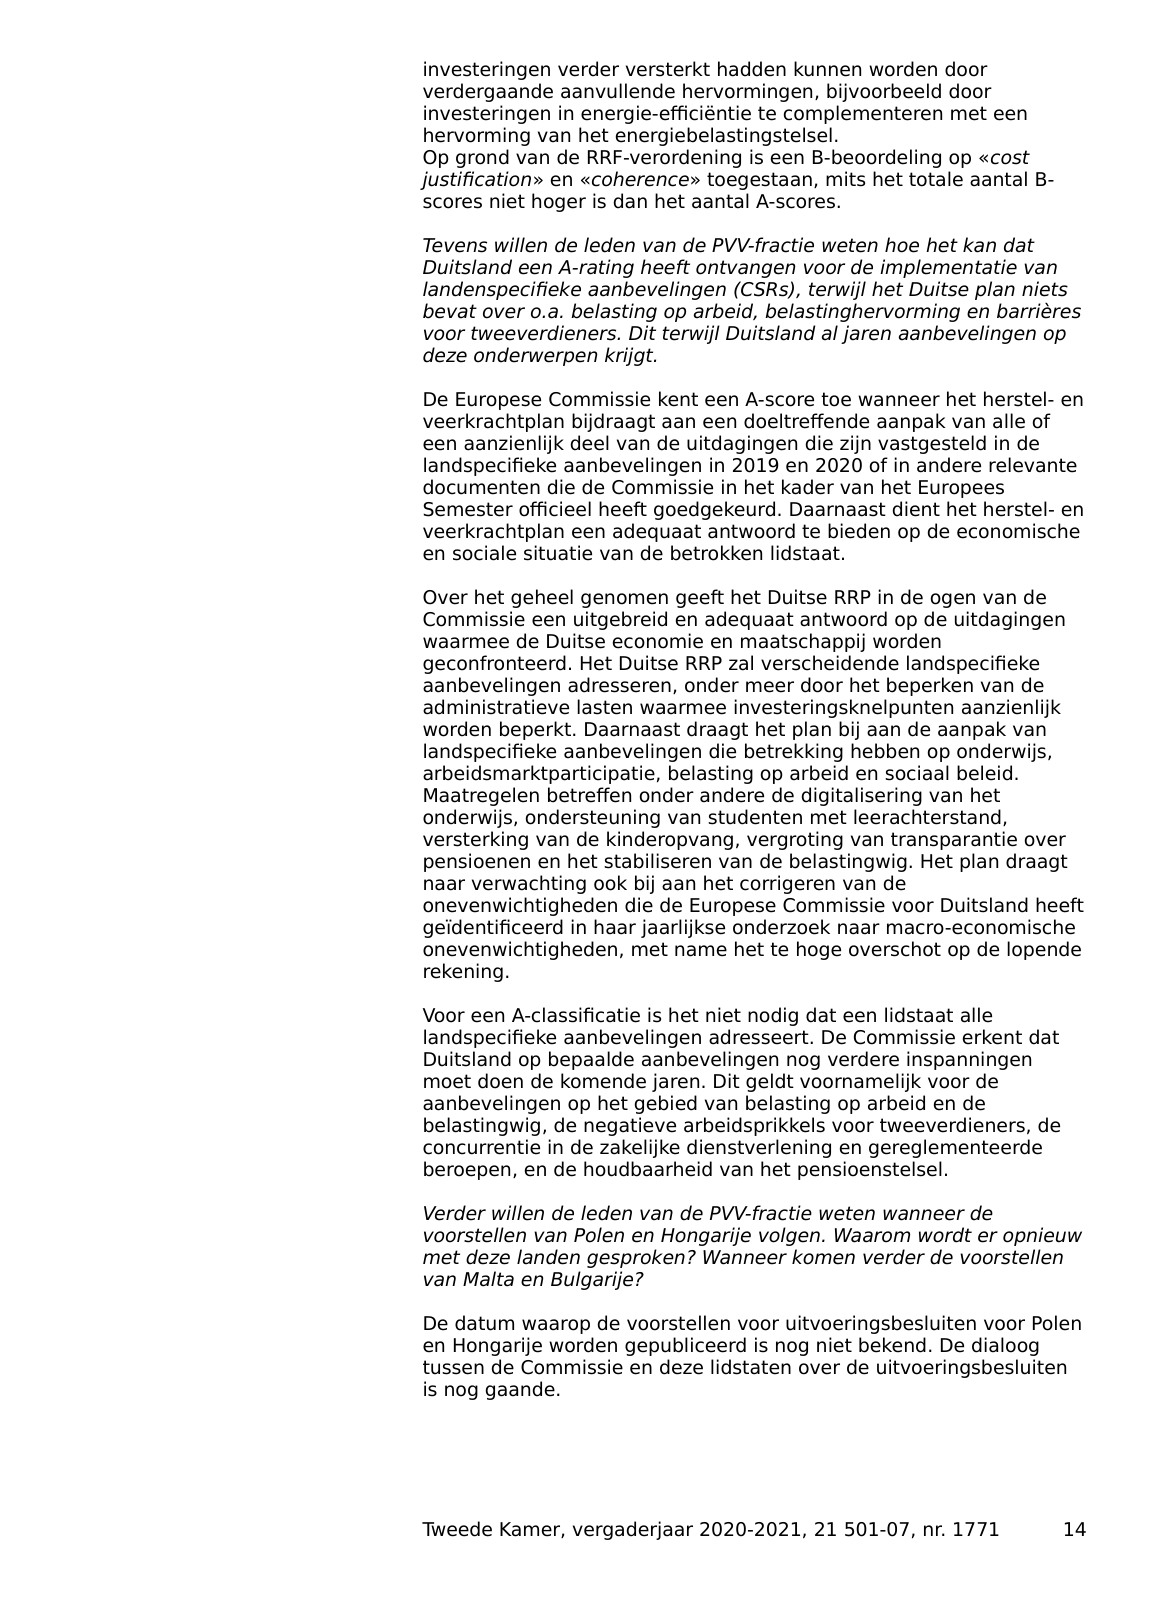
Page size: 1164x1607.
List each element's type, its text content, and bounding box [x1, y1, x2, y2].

text Op grond van de RRF-verordening is een B-beoordeling op «cost justification» en «coherence» toegestaan, mits het totale aantal B-scores niet hoger is dan het aantal A-scores. [422, 147, 1087, 213]
text De datum waarop de voorstellen voor uitvoeringsbesluiten voor Polen en Hongarije worden gepubliceerd is nog niet bekend. De dialoog tussen de Commissie en deze lidstaten over de uitvoeringsbesluiten is nog gaande. [422, 1313, 1087, 1401]
text Over het geheel genomen geeft het Duitse RRP in de ogen van de Commissie een uitgebreid en adequaat antwoord op de uitdagingen waarmee de Duitse economie en maatschappij worden geconfronteerd. Het Duitse RRP zal verscheidende landspecifieke aanbevelingen adresseren, onder meer door het beperken van de administratieve lasten waarmee investeringsknelpunten aanzienlijk worden beperkt. Daarnaast draagt het plan bij aan de aanpak van landspecifieke aanbevelingen die betrekking hebben op onderwijs, arbeidsmarktparticipatie, belasting op arbeid en sociaal beleid. Maatregelen betreffen onder andere de digitalisering van het onderwijs, ondersteuning van studenten met leerachterstand, versterking van de kinderopvang, vergroting van transparantie over pensioenen en het stabiliseren van de belastingwig. Het plan draagt naar verwachting ook bij aan het corrigeren van de onevenwichtigheden die de Europese Commissie voor Duitsland heeft geïdentificeerd in haar jaarlijkse onderzoek naar macro-economische onevenwichtigheden, met name het te hoge overschot op de lopende rekening. [422, 587, 1087, 983]
text Verder willen de leden van de PVV-fractie weten wanneer de voorstellen van Polen en Hongarije volgen. Waarom wordt er opnieuw met deze landen gesproken? Wanneer komen verder de voorstellen van Malta en Bulgarije? [422, 1203, 1087, 1291]
text Voor een A-classificatie is het niet nodig dat een lidstaat alle landspecifieke aanbevelingen adresseert. De Commissie erkent dat Duitsland op bepaalde aanbevelingen nog verdere inspanningen moet doen de komende jaren. Dit geldt voornamelijk voor de aanbevelingen op het gebied van belasting op arbeid en de belastingwig, de negatieve arbeidsprikkels voor tweeverdieners, de concurrentie in de zakelijke dienstverlening en gereglementeerde beroepen, en de houdbaarheid van het pensioenstelsel. [422, 1005, 1087, 1181]
text Tevens willen de leden van de PVV-fractie weten hoe het kan dat Duitsland een A-rating heeft ontvangen voor de implementatie van landenspecifieke aanbevelingen (CSRs), terwijl het Duitse plan niets bevat over o.a. belasting op arbeid, belastinghervorming en barrières voor tweeverdieners. Dit terwijl Duitsland al jaren aanbevelingen op deze onderwerpen krijgt. [422, 235, 1087, 367]
text investeringen verder versterkt hadden kunnen worden door verdergaande aanvullende hervormingen, bijvoorbeeld door investeringen in energie-efficiëntie te complementeren met een hervorming van het energiebelastingstelsel. [422, 59, 1087, 147]
text De Europese Commissie kent een A-score toe wanneer het herstel- en veerkrachtplan bijdraagt aan een doeltreffende aanpak van alle of een aanzienlijk deel van de uitdagingen die zijn vastgesteld in de landspecifieke aanbevelingen in 2019 en 2020 of in andere relevante documenten die de Commissie in het kader van het Europees Semester officieel heeft goedgekeurd. Daarnaast dient het herstel- en veerkrachtplan een adequaat antwoord te bieden op de economische en sociale situatie van de betrokken lidstaat. [422, 389, 1087, 565]
